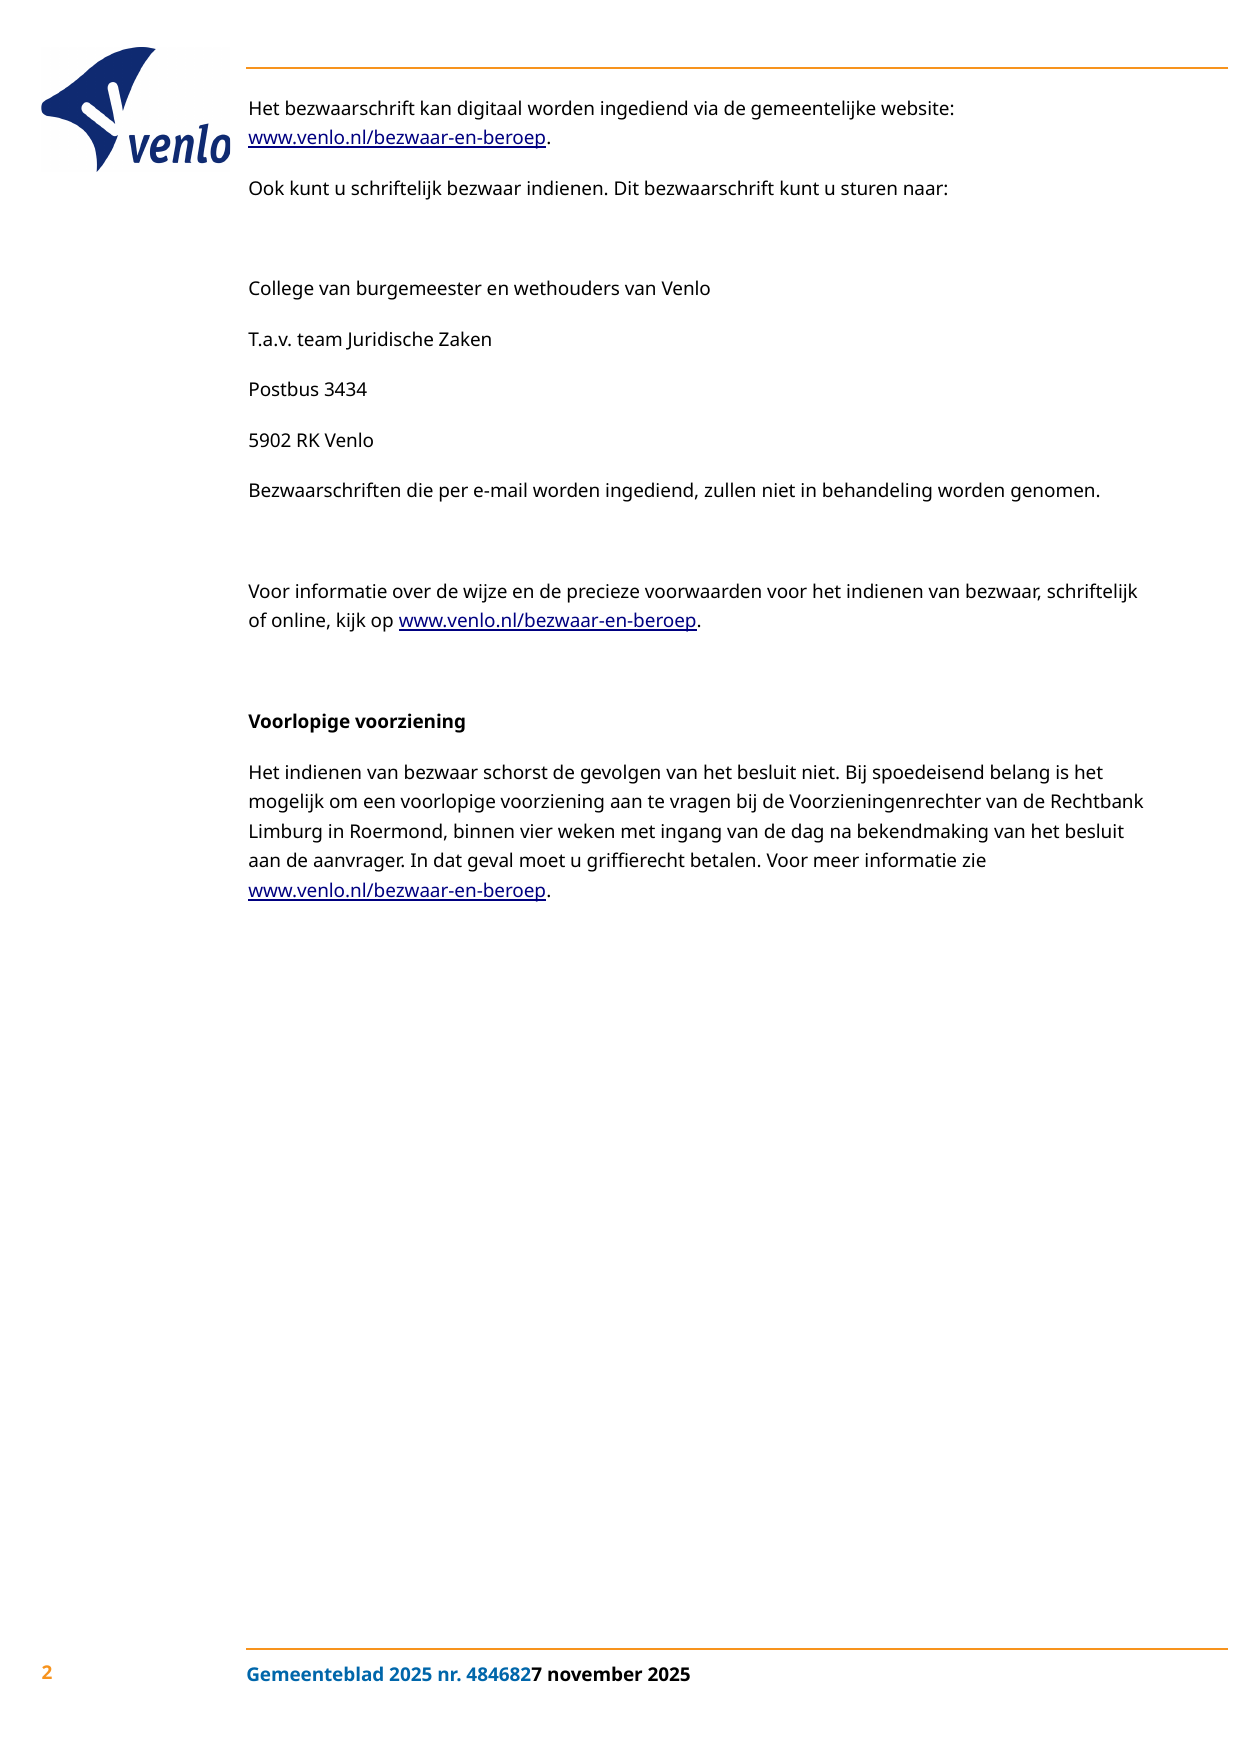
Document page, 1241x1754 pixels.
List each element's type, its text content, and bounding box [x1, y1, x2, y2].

text Postbus 3434 [248, 376, 1152, 402]
text T.a.v. team Juridische Zaken [248, 326, 1152, 352]
text Voor informatie over de wijze en de precieze voorwaarden voor het indienen van bezwaar, schriftelijk of online, kijk op www.venlo.nl/bezwaar-en-beroep. [248, 578, 1152, 633]
text Het bezwaarschrift kan digitaal worden ingediend via de gemeentelijke website: www.venlo.nl/bezwaar-en-beroep. [248, 95, 1152, 150]
text Ook kunt u schriftelijk bezwaar indienen. Dit bezwaarschrift kunt u sturen naar: [248, 175, 1152, 201]
text Bezwaarschriften die per e-mail worden ingediend, zullen niet in behandeling worden genomen. [248, 477, 1152, 503]
text College van burgemeester en wethouders van Venlo [248, 276, 1152, 301]
picture [41, 47, 231, 172]
text Voorlopige voorziening [248, 708, 1152, 734]
text 5902 RK Venlo [248, 427, 1152, 453]
text Het indienen van bezwaar schorst de gevolgen van het besluit niet. Bij spoedeisend belang is het mogelijk om een voorlopige voorziening aan te vragen bij de Voorzieningenrechter van de Rechtbank Limburg in Roermond, binnen vier weken met ingang van de dag na bekendmaking van het besluit aan de aanvrager. In dat geval moet u griffierecht betalen. Voor meer informatie zie www.venlo.nl/bezwaar-en-beroep. [248, 759, 1152, 903]
